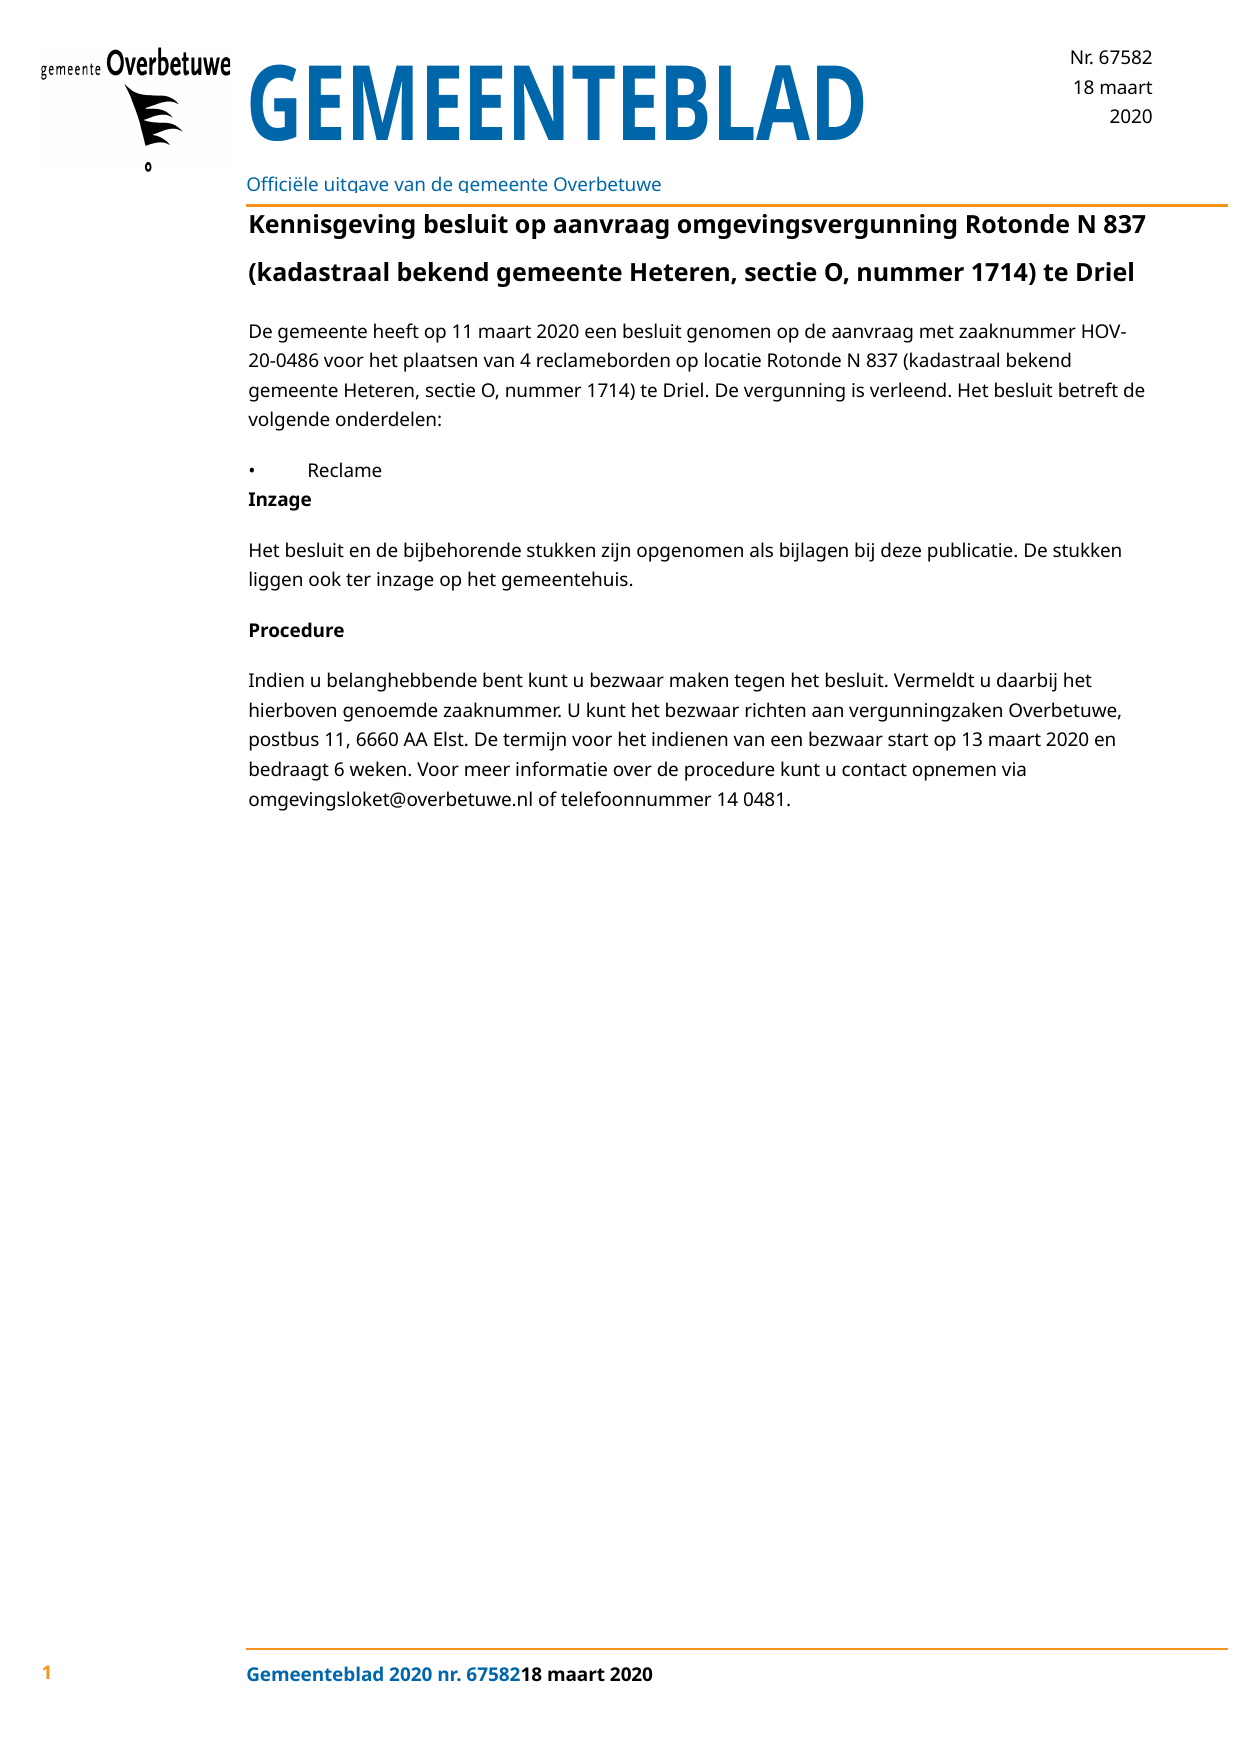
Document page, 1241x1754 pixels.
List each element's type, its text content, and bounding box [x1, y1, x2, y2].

picture [41, 47, 231, 172]
text Indien u belanghebbende bent kunt u bezwaar maken tegen het besluit. Vermeldt u daarbij het hierboven genoemde zaaknummer. U kunt het bezwaar richten aan vergunningzaken Overbetuwe, postbus 11, 6660 AA Elst. De termijn voor het indienen van een bezwaar start op 13 maart 2020 en bedraagt 6 weken. Voor meer informatie over de procedure kunt u contact opnemen via omgevingsloket@overbetuwe.nl of telefoonnummer 14 0481. [248, 667, 1152, 812]
text Kennisgeving besluit op aanvraag omgevingsvergunning Rotonde N 837 (kadastraal bekend gemeente Heteren, sectie O, nummer 1714) te Driel [248, 207, 1152, 288]
text Het besluit en de bijbehorende stukken zijn opgenomen als bijlagen bij deze publicatie. De stukken liggen ook ter inzage op het gemeentehuis. [248, 537, 1152, 592]
list Reclame [248, 457, 1152, 483]
text De gemeente heeft op 11 maart 2020 een besluit genomen op de aanvraag met zaaknummer HOV-20-0486 voor het plaatsen van 4 reclameborden op locatie Rotonde N 837 (kadastraal bekend gemeente Heteren, sectie O, nummer 1714) te Driel. De vergunning is verleend. Het besluit betreft de volgende onderdelen: [248, 318, 1152, 432]
text Inzage [248, 487, 1152, 512]
text Procedure [248, 617, 1152, 643]
